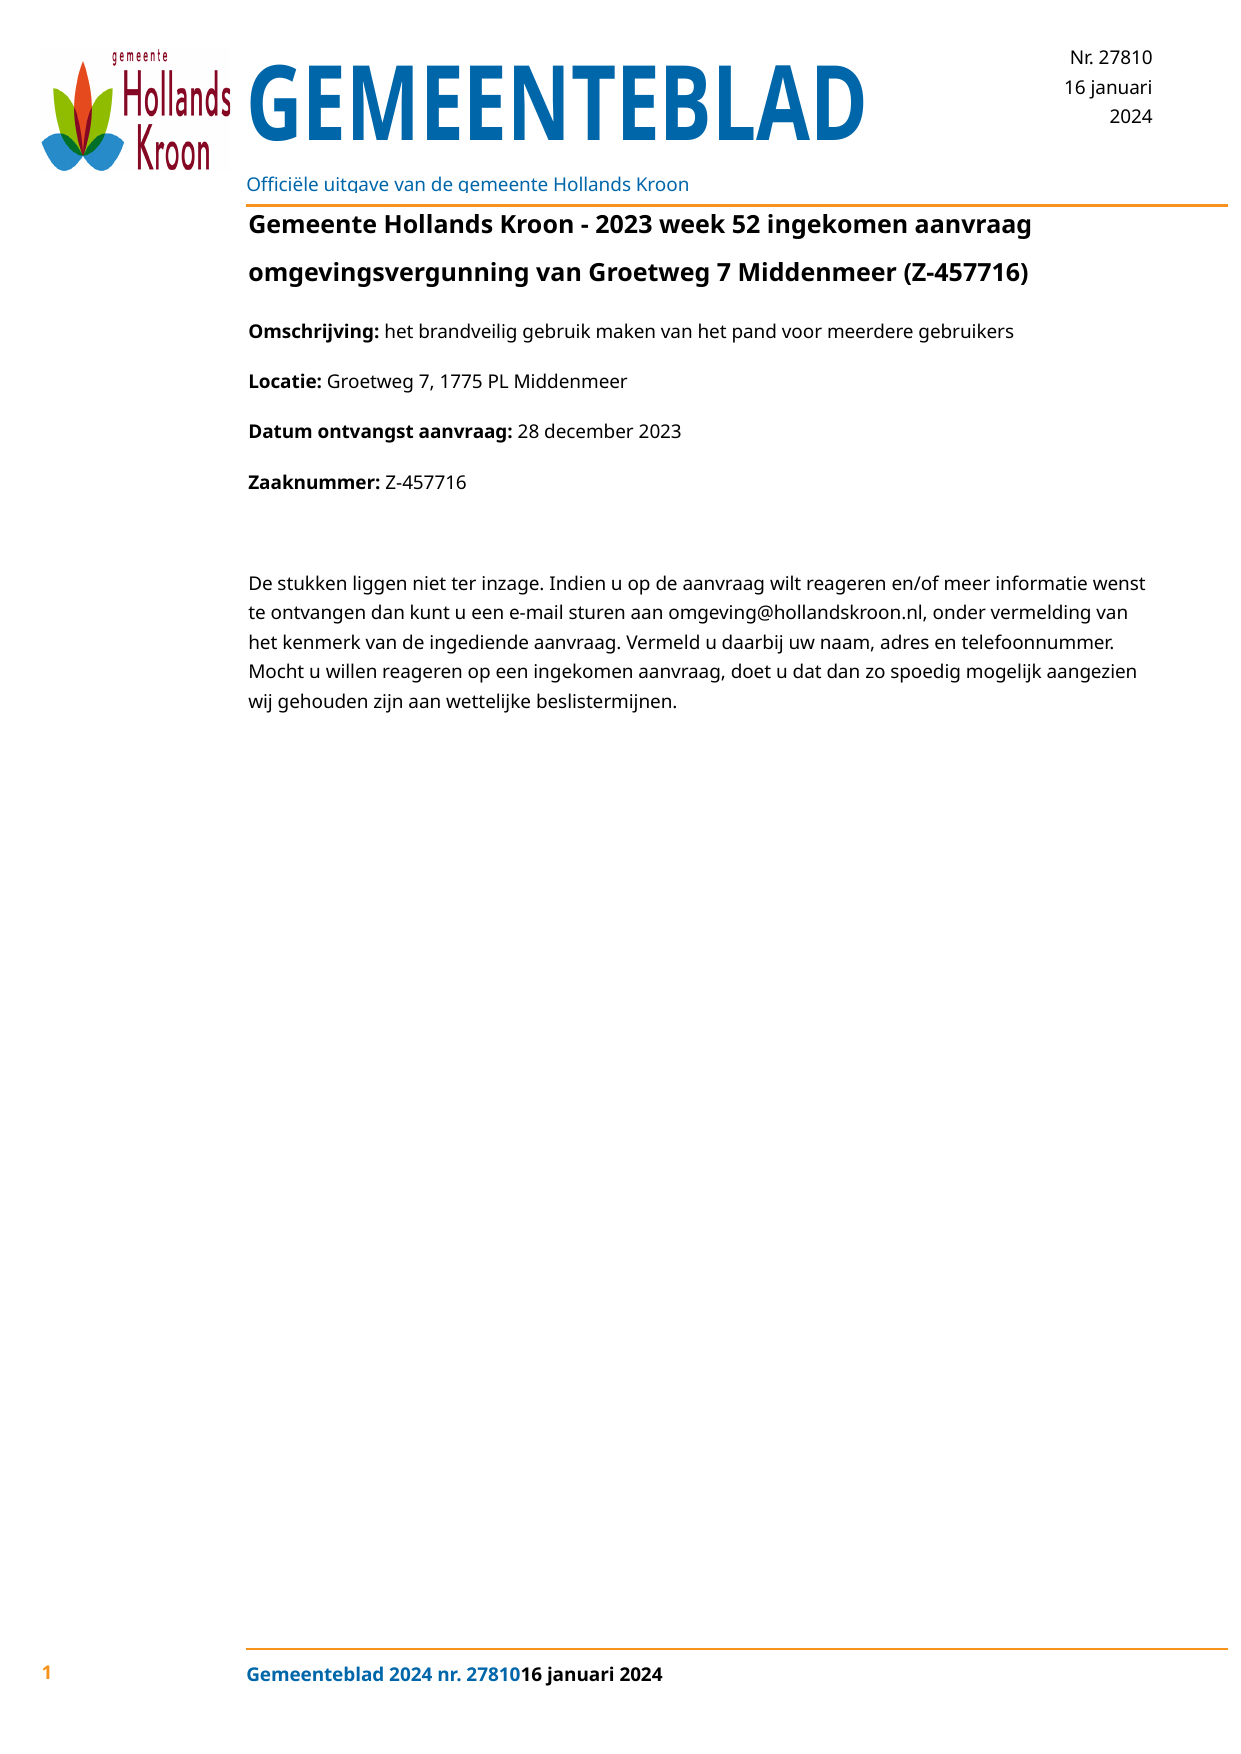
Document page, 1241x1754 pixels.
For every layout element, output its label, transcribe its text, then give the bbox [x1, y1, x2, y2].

text Gemeente Hollands Kroon - 2023 week 52 ingekomen aanvraag omgevingsvergunning van Groetweg 7 Middenmeer (Z-457716) [248, 207, 1152, 288]
text De stukken liggen niet ter inzage. Indien u op de aanvraag wilt reageren en/of meer informatie wenst te ontvangen dan kunt u een e-mail sturen aan omgeving@hollandskroon.nl, onder vermelding van het kenmerk van de ingediende aanvraag. Vermeld u daarbij uw naam, adres en telefoonnummer. Mocht u willen reageren op een ingekomen aanvraag, doet u dat dan zo spoedig mogelijk aangezien wij gehouden zijn aan wettelijke beslistermijnen. [248, 570, 1152, 714]
picture [41, 47, 231, 172]
text Zaaknummer: Z-457716 [248, 469, 1152, 495]
text Datum ontvangst aanvraag: 28 december 2023 [248, 419, 1152, 444]
text Locatie: Groetweg 7, 1775 PL Middenmeer [248, 368, 1152, 394]
text Omschrijving: het brandveilig gebruik maken van het pand voor meerdere gebruikers [248, 318, 1152, 344]
